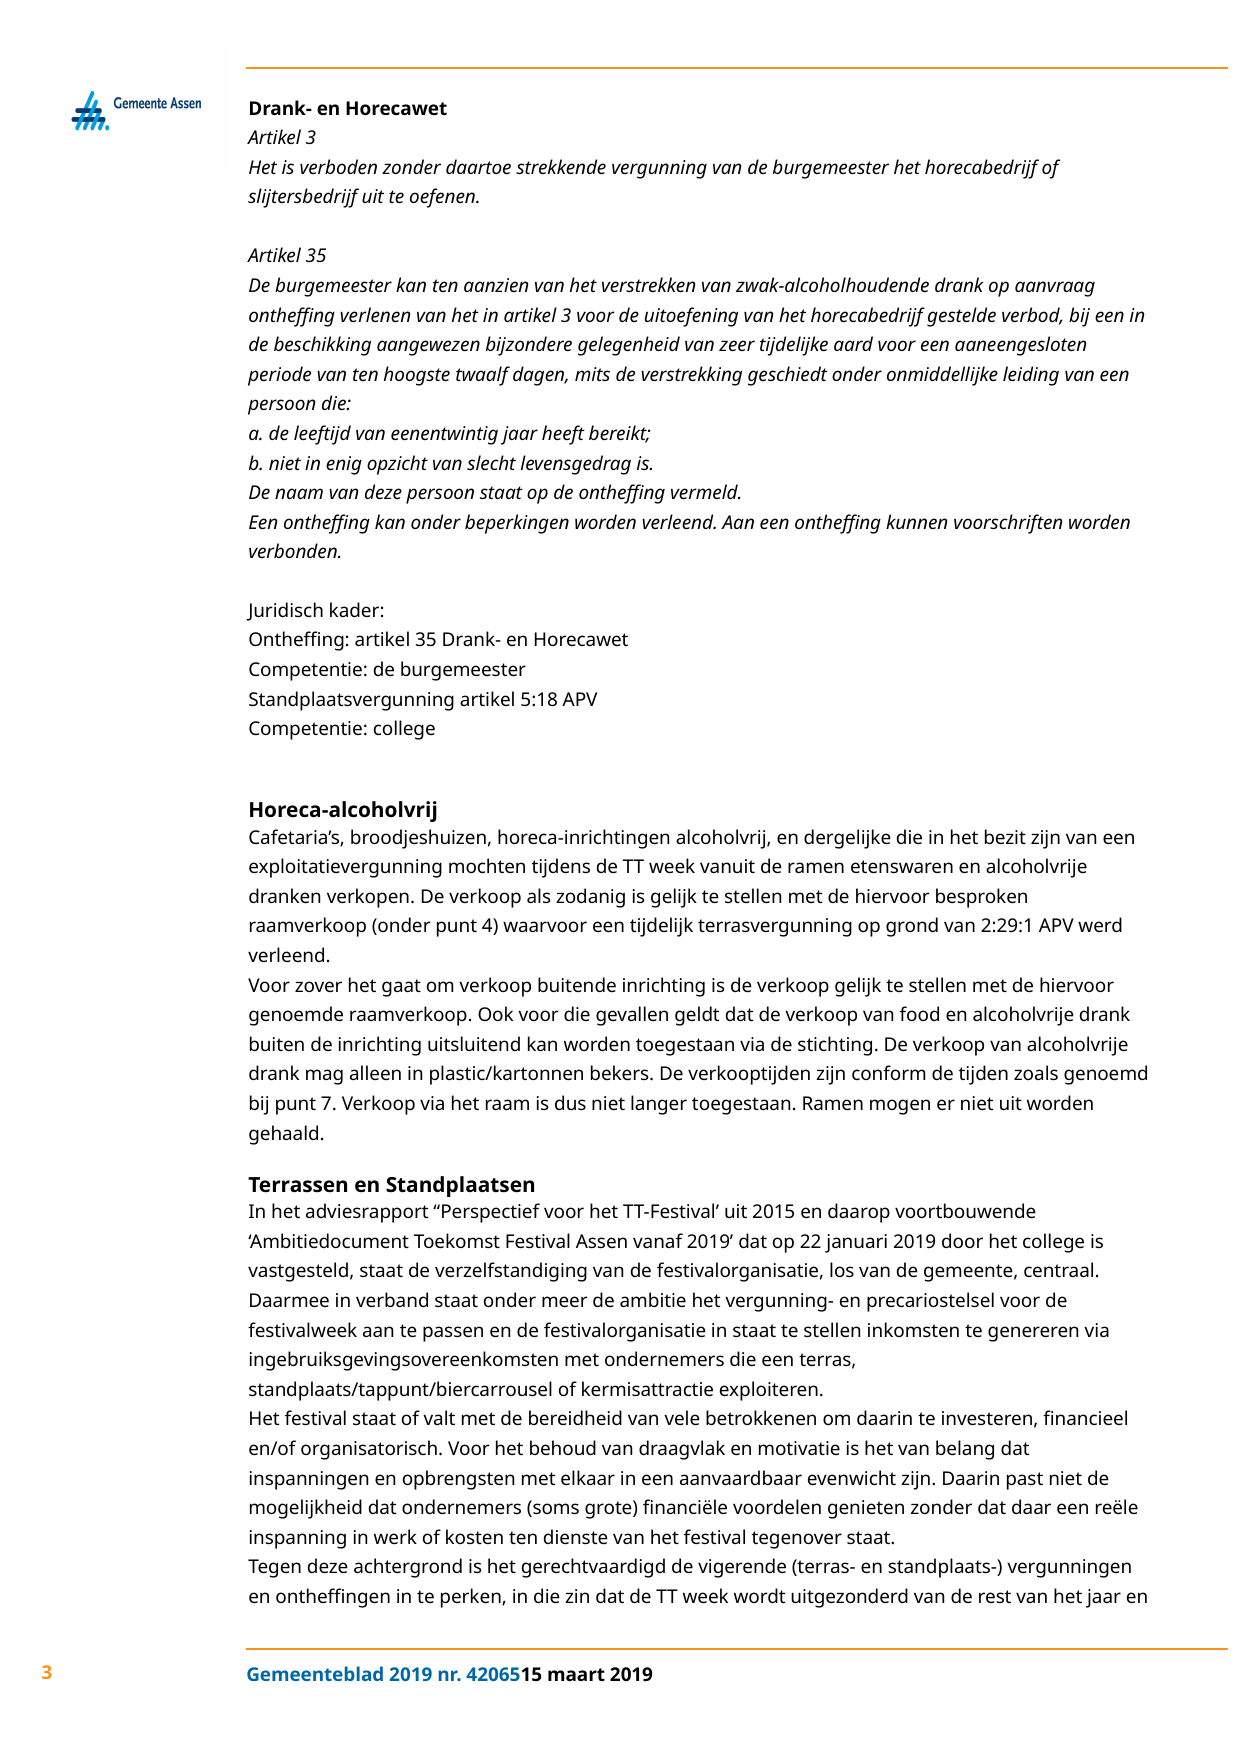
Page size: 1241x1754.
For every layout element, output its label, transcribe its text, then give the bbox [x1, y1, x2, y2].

text Cafetaria’s, broodjeshuizen, horeca-inrichtingen alcoholvrij, en dergelijke die in het bezit zijn van een exploitatievergunning mochten tijdens de TT week vanuit de ramen etenswaren en alcoholvrije dranken verkopen. De verkoop als zodanig is gelijk te stellen met de hiervoor besproken raamverkoop (onder punt 4) waarvoor een tijdelijk terrasvergunning op grond van 2:29:1 APV werd verleend. [248, 824, 1152, 968]
text Competentie: college [248, 715, 1152, 741]
text In het adviesrapport “Perspectief voor het TT-Festival’ uit 2015 en daarop voortbouwende ‘Ambitiedocument Toekomst Festival Assen vanaf 2019’ dat op 22 januari 2019 door het college is vastgesteld, staat de verzelfstandiging van de festivalorganisatie, los van de gemeente, centraal. Daarmee in verband staat onder meer de ambitie het vergunning- en precariostelsel voor de festivalweek aan te passen en de festivalorganisatie in staat te stellen inkomsten te genereren via ingebruiksgevingsovereenkomsten met ondernemers die een terras, standplaats/tappunt/biercarrousel of kermisattractie exploiteren. [248, 1198, 1152, 1402]
text Standplaatsvergunning artikel 5:18 APV [248, 686, 1152, 712]
text Voor zover het gaat om verkoop buitende inrichting is de verkoop gelijk te stellen met de hiervoor genoemde raamverkoop. Ook voor die gevallen geldt dat de verkoop van food en alcoholvrije drank buiten de inrichting uitsluitend kan worden toegestaan via de stichting. De verkoop van alcoholvrije drank mag alleen in plastic/kartonnen bekers. De verkooptijden zijn conform de tijden zoals genoemd bij punt 7. Verkoop via het raam is dus niet langer toegestaan. Ramen mogen er niet uit worden gehaald. [248, 972, 1152, 1145]
text Tegen deze achtergrond is het gerechtvaardigd de vigerende (terras- en standplaats-) vergunningen en ontheffingen in te perken, in die zin dat de TT week wordt uitgezonderd van de rest van het jaar en [248, 1553, 1152, 1609]
table_header Drank- en Horecawet Artikel 3 Het is verboden zonder daartoe strekkende vergunning van de burgemeester het horecabedrijf of slijtersbedrijf uit te oefenen. Artikel 35 De burgemeester kan ten aanzien van het verstrekken van zwak-alcoholhoudende drank op aanvraag ontheffing verlenen van het in artikel 3 voor de uitoefening van het horecabedrijf gestelde verbod, bij een in de beschikking aangewezen bijzondere gelegenheid van zeer tijdelijke aard voor een aaneengesloten periode van ten hoogste twaalf dagen, mits de verstrekking geschiedt onder onmiddellijke leiding van een persoon die: a. de leeftijd van eenentwintig jaar heeft bereikt; b. niet in enig opzicht van slecht levensgedrag is. De naam van deze persoon staat op de ontheffing vermeld. Een ontheffing kan onder beperkingen worden verleend. Aan een ontheffing kunnen voorschriften worden verbonden. [248, 95, 1152, 564]
text Juridisch kader: [248, 597, 1152, 623]
text Horeca-alcoholvrij [248, 795, 1152, 824]
picture [41, 47, 231, 172]
text Competentie: de burgemeester [248, 656, 1152, 682]
text Ontheffing: artikel 35 Drank- en Horecawet [248, 627, 1152, 652]
text Terrassen en Standplaatsen [248, 1170, 1152, 1198]
text Het festival staat of valt met de bereidheid van vele betrokkenen om daarin te investeren, financieel en/of organisatorisch. Voor het behoud van draagvlak en motivatie is het van belang dat inspanningen en opbrengsten met elkaar in een aanvaardbaar evenwicht zijn. Daarin past niet de mogelijkheid dat ondernemers (soms grote) financiële voordelen genieten zonder dat daar een reële inspanning in werk of kosten ten dienste van het festival tegenover staat. [248, 1406, 1152, 1550]
